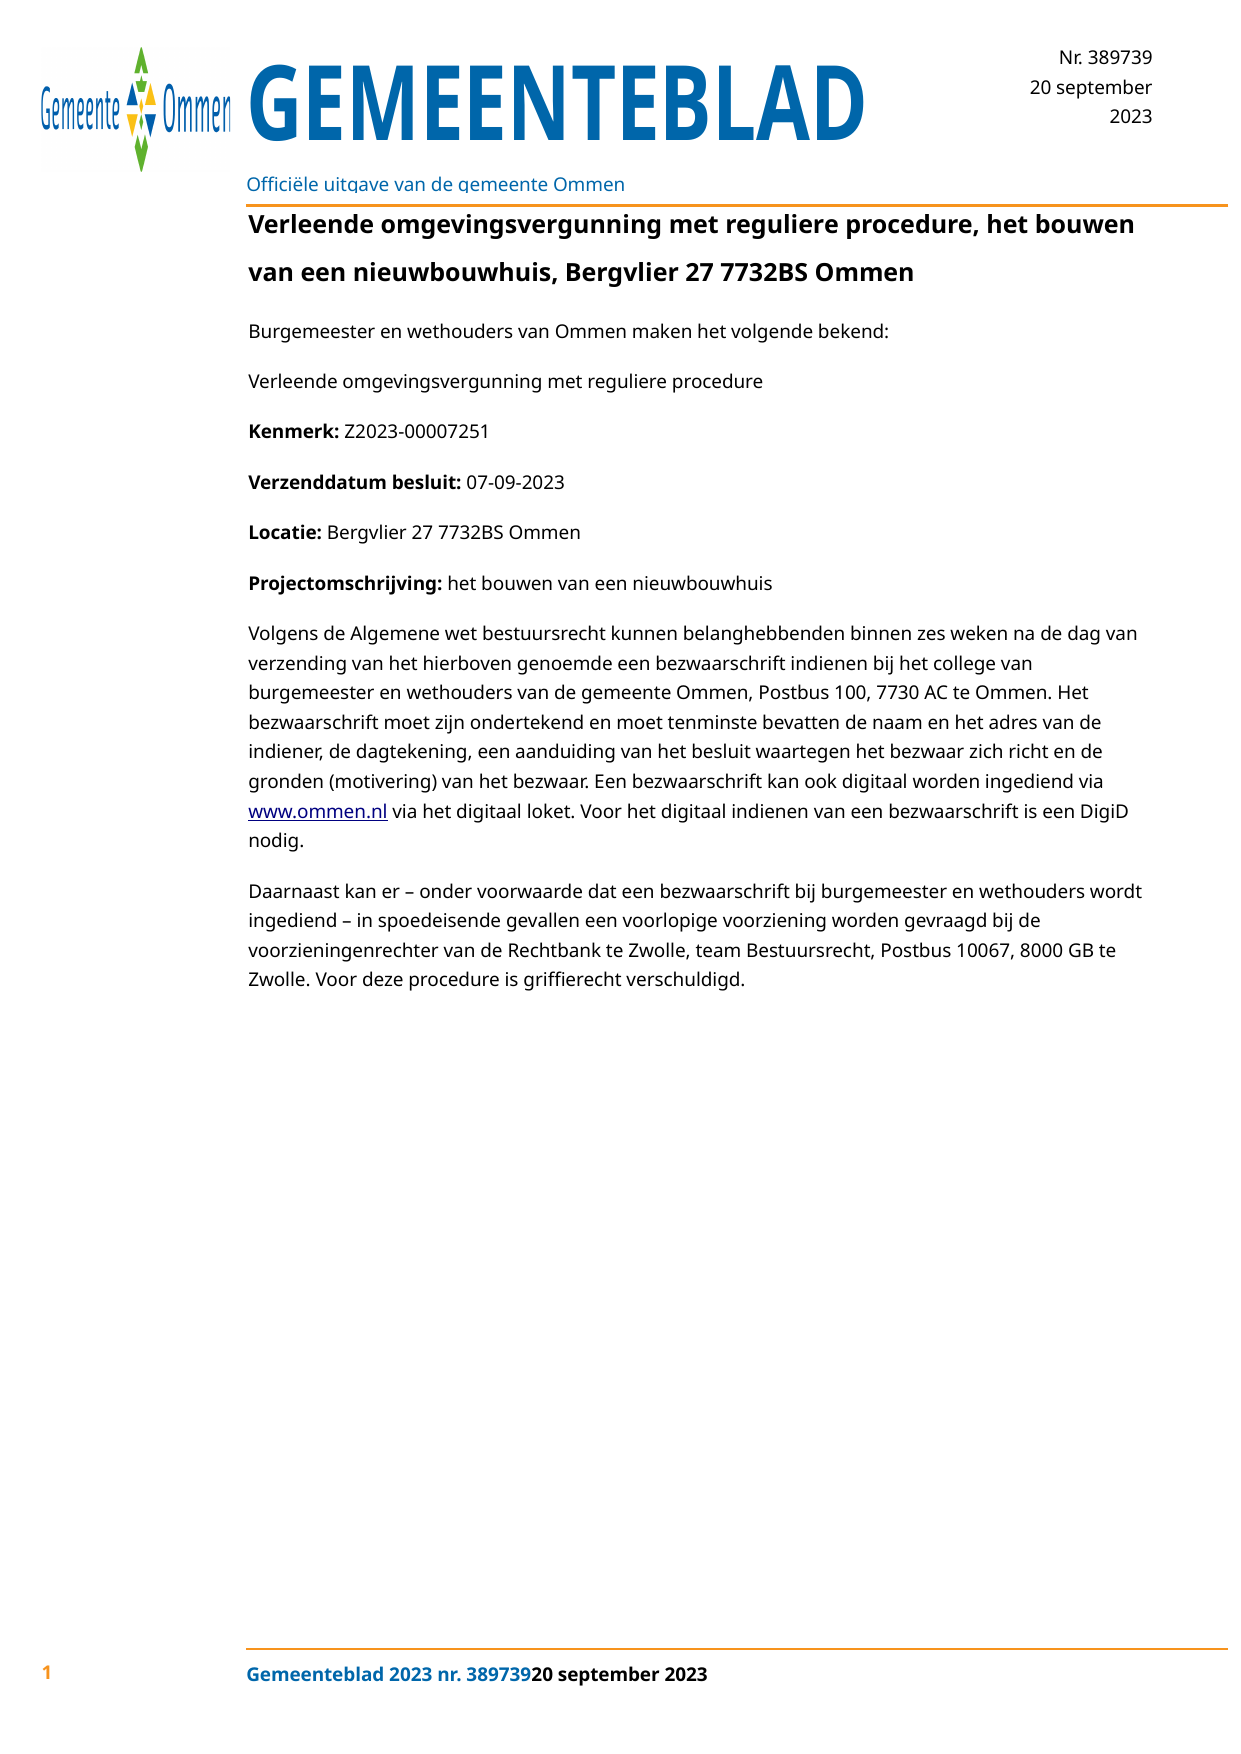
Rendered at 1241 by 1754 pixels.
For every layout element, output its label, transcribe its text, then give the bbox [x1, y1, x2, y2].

text Locatie: Bergvlier 27 7732BS Ommen [248, 519, 1152, 545]
text Projectomschrijving: het bouwen van een nieuwbouwhuis [248, 570, 1152, 596]
text Verzenddatum besluit: 07-09-2023 [248, 469, 1152, 495]
text Verleende omgevingsvergunning met reguliere procedure [248, 368, 1152, 394]
text Burgemeester en wethouders van Ommen maken het volgende bekend: [248, 318, 1152, 344]
text Verleende omgevingsvergunning met reguliere procedure, het bouwen van een nieuwbouwhuis, Bergvlier 27 7732BS Ommen [248, 207, 1152, 288]
text Daarnaast kan er – onder voorwaarde dat een bezwaarschrift bij burgemeester en wethouders wordt ingediend – in spoedeisende gevallen een voorlopige voorziening worden gevraagd bij de voorzieningenrechter van de Rechtbank te Zwolle, team Bestuursrecht, Postbus 10067, 8000 GB te Zwolle. Voor deze procedure is griffierecht verschuldigd. [248, 878, 1152, 992]
text Kenmerk: Z2023-00007251 [248, 419, 1152, 444]
text Volgens de Algemene wet bestuursrecht kunnen belanghebbenden binnen zes weken na de dag van verzending van het hierboven genoemde een bezwaarschrift indienen bij het college van burgemeester en wethouders van de gemeente Ommen, Postbus 100, 7730 AC te Ommen. Het bezwaarschrift moet zijn ondertekend en moet tenminste bevatten de naam en het adres van de indiener, de dagtekening, een aanduiding van het besluit waartegen het bezwaar zich richt en de gronden (motivering) van het bezwaar. Een bezwaarschrift kan ook digitaal worden ingediend via www.ommen.nl via het digitaal loket. Voor het digitaal indienen van een bezwaarschrift is een DigiD nodig. [248, 620, 1152, 853]
picture [41, 47, 231, 172]
